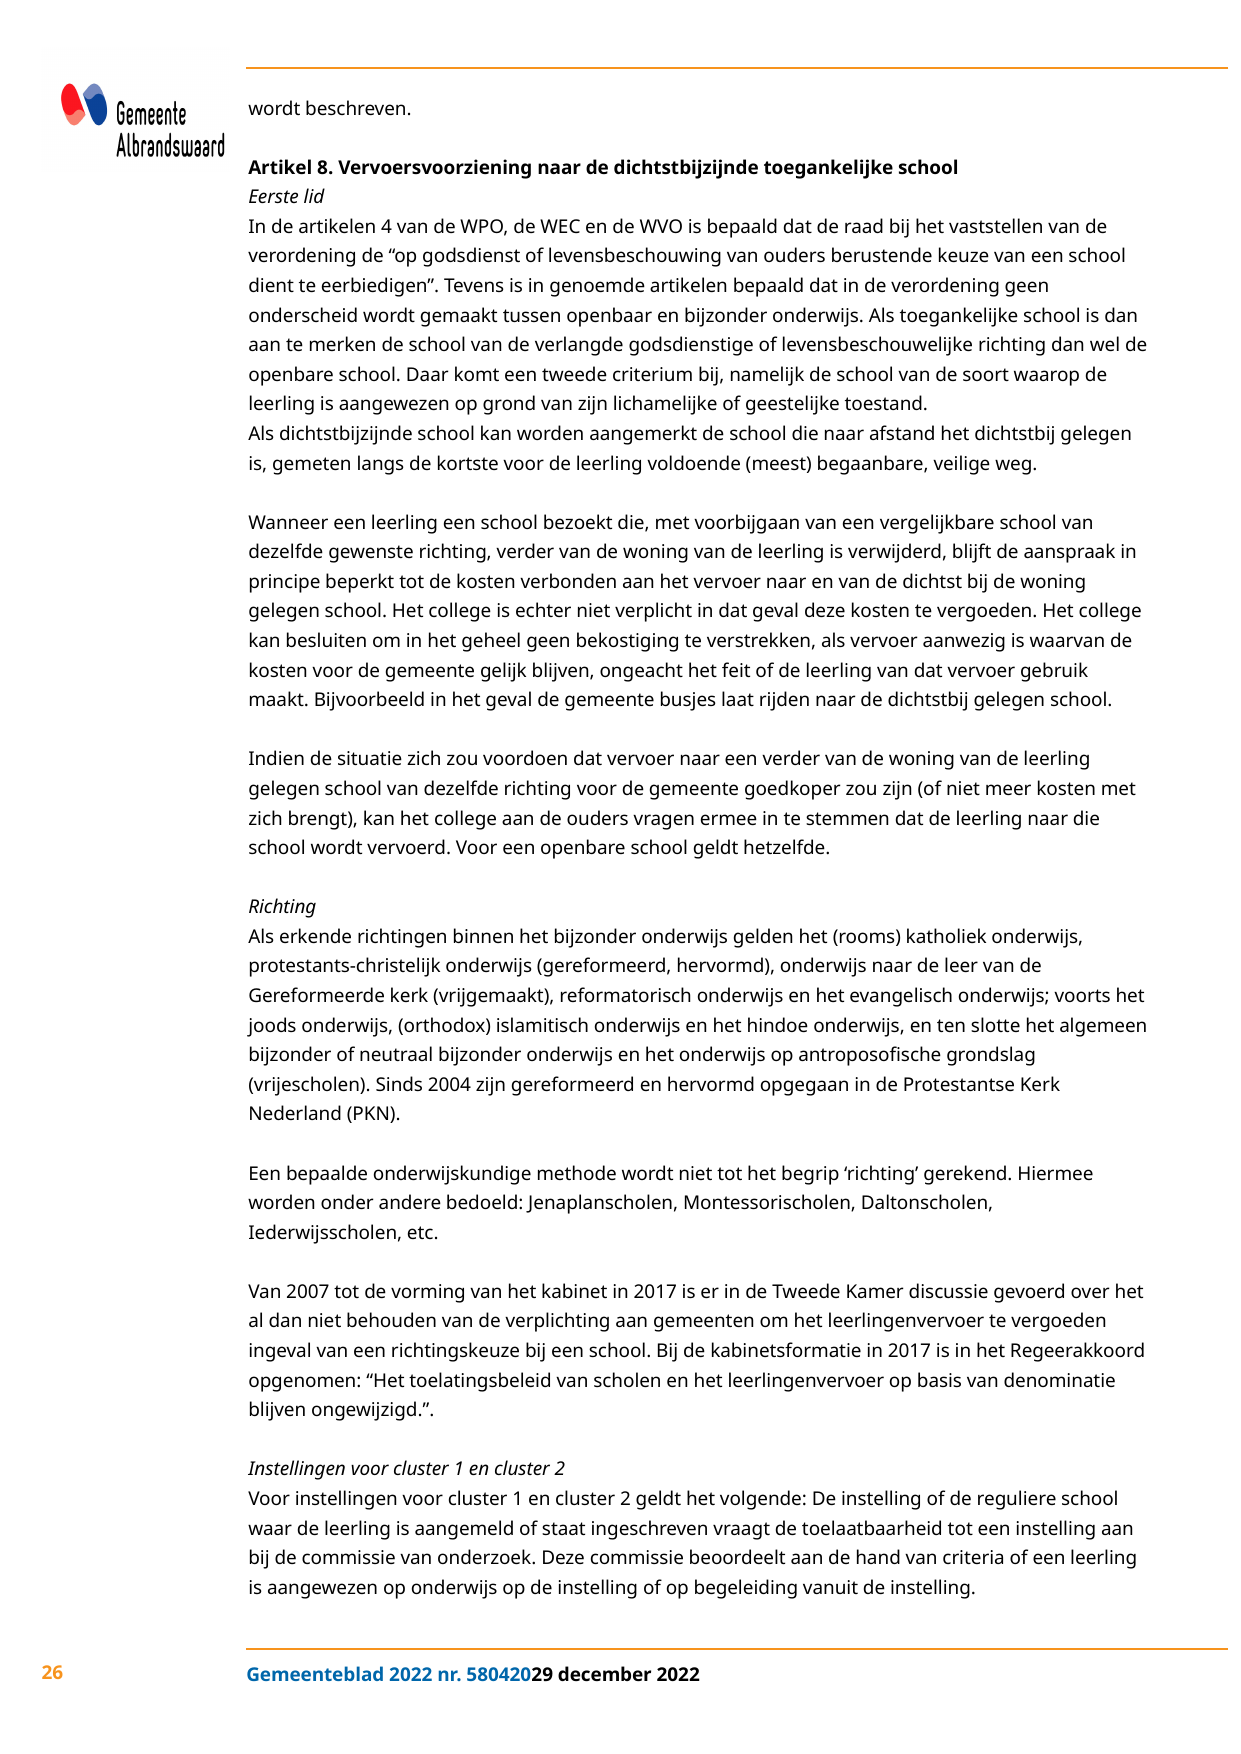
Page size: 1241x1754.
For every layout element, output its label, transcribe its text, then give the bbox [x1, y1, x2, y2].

text Als dichtstbijzijnde school kan worden aangemerkt de school die naar afstand het dichtstbij gelegen is, gemeten langs de kortste voor de leerling voldoende (meest) begaanbare, veilige weg. [248, 420, 1152, 476]
text Indien de situatie zich zou voordoen dat vervoer naar een verder van de woning van de leerling gelegen school van dezelfde richting voor de gemeente goedkoper zou zijn (of niet meer kosten met zich brengt), kan het college aan de ouders vragen ermee in te stemmen dat de leerling naar die school wordt vervoerd. Voor een openbare school geldt hetzelfde. [248, 746, 1152, 860]
text Voor instellingen voor cluster 1 en cluster 2 geldt het volgende: De instelling of de reguliere school waar de leerling is aangemeld of staat ingeschreven vraagt de toelaatbaarheid tot een instelling aan bij de commissie van onderzoek. Deze commissie beoordeelt aan de hand van criteria of een leerling is aangewezen op onderwijs op de instelling of op begeleiding vanuit de instelling. [248, 1485, 1152, 1600]
text Wanneer een leerling een school bezoekt die, met voorbijgaan van een vergelijkbare school van dezelfde gewenste richting, verder van de woning van de leerling is verwijderd, blijft de aanspraak in principe beperkt tot de kosten verbonden aan het vervoer naar en van de dichtst bij de woning gelegen school. Het college is echter niet verplicht in dat geval deze kosten te vergoeden. Het college kan besluiten om in het geheel geen bekostiging te verstrekken, als vervoer aanwezig is waarvan de kosten voor de gemeente gelijk blijven, ongeacht het feit of de leerling van dat vervoer gebruik maakt. Bijvoorbeeld in het geval de gemeente busjes laat rijden naar de dichtstbij gelegen school. [248, 509, 1152, 712]
text wordt beschreven. [248, 95, 1152, 121]
text Instellingen voor cluster 1 en cluster 2 [248, 1456, 1152, 1481]
text Gereformeerde kerk (vrijgemaakt), reformatorisch onderwijs en het evangelisch onderwijs; voorts het joods onderwijs, (orthodox) islamitisch onderwijs en het hindoe onderwijs, en ten slotte het algemeen bijzonder of neutraal bijzonder onderwijs en het onderwijs op antroposofische grondslag (vrijescholen). Sinds 2004 zijn gereformeerd en hervormd opgegaan in de Protestantse Kerk Nederland (PKN). [248, 982, 1152, 1126]
text In de artikelen 4 van de WPO, de WEC en de WVO is bepaald dat de raad bij het vaststellen van de verordening de “op godsdienst of levensbeschouwing van ouders berustende keuze van een school dient te eerbiedigen”. Tevens is in genoemde artikelen bepaald dat in de verordening geen onderscheid wordt gemaakt tussen openbaar en bijzonder onderwijs. Als toegankelijke school is dan aan te merken de school van de verlangde godsdienstige of levensbeschouwelijke richting dan wel de openbare school. Daar komt een tweede criterium bij, namelijk de school van de soort waarop de leerling is aangewezen op grond van zijn lichamelijke of geestelijke toestand. [248, 213, 1152, 416]
text Richting [248, 893, 1152, 919]
text Van 2007 tot de vorming van het kabinet in 2017 is er in de Tweede Kamer discussie gevoerd over het al dan niet behouden van de verplichting aan gemeenten om het leerlingenvervoer te vergoeden ingeval van een richtingskeuze bij een school. Bij de kabinetsformatie in 2017 is in het Regeerakkoord opgenomen: “Het toelatingsbeleid van scholen en het leerlingenvervoer op basis van denominatie blijven ongewijzigd.”. [248, 1278, 1152, 1422]
text Artikel 8. Vervoersvoorziening naar de dichtstbijzijnde toegankelijke school [248, 154, 1152, 180]
text Eerste lid [248, 183, 1152, 209]
text Een bepaalde onderwijskundige methode wordt niet tot het begrip ‘richting’ gerekend. Hiermee worden onder andere bedoeld: Jenaplanscholen, Montessorischolen, Daltonscholen, Iederwijsscholen, etc. [248, 1160, 1152, 1245]
text Als erkende richtingen binnen het bijzonder onderwijs gelden het (rooms) katholiek onderwijs, protestants-christelijk onderwijs (gereformeerd, hervormd), onderwijs naar de leer van de [248, 923, 1152, 978]
picture [41, 47, 231, 172]
